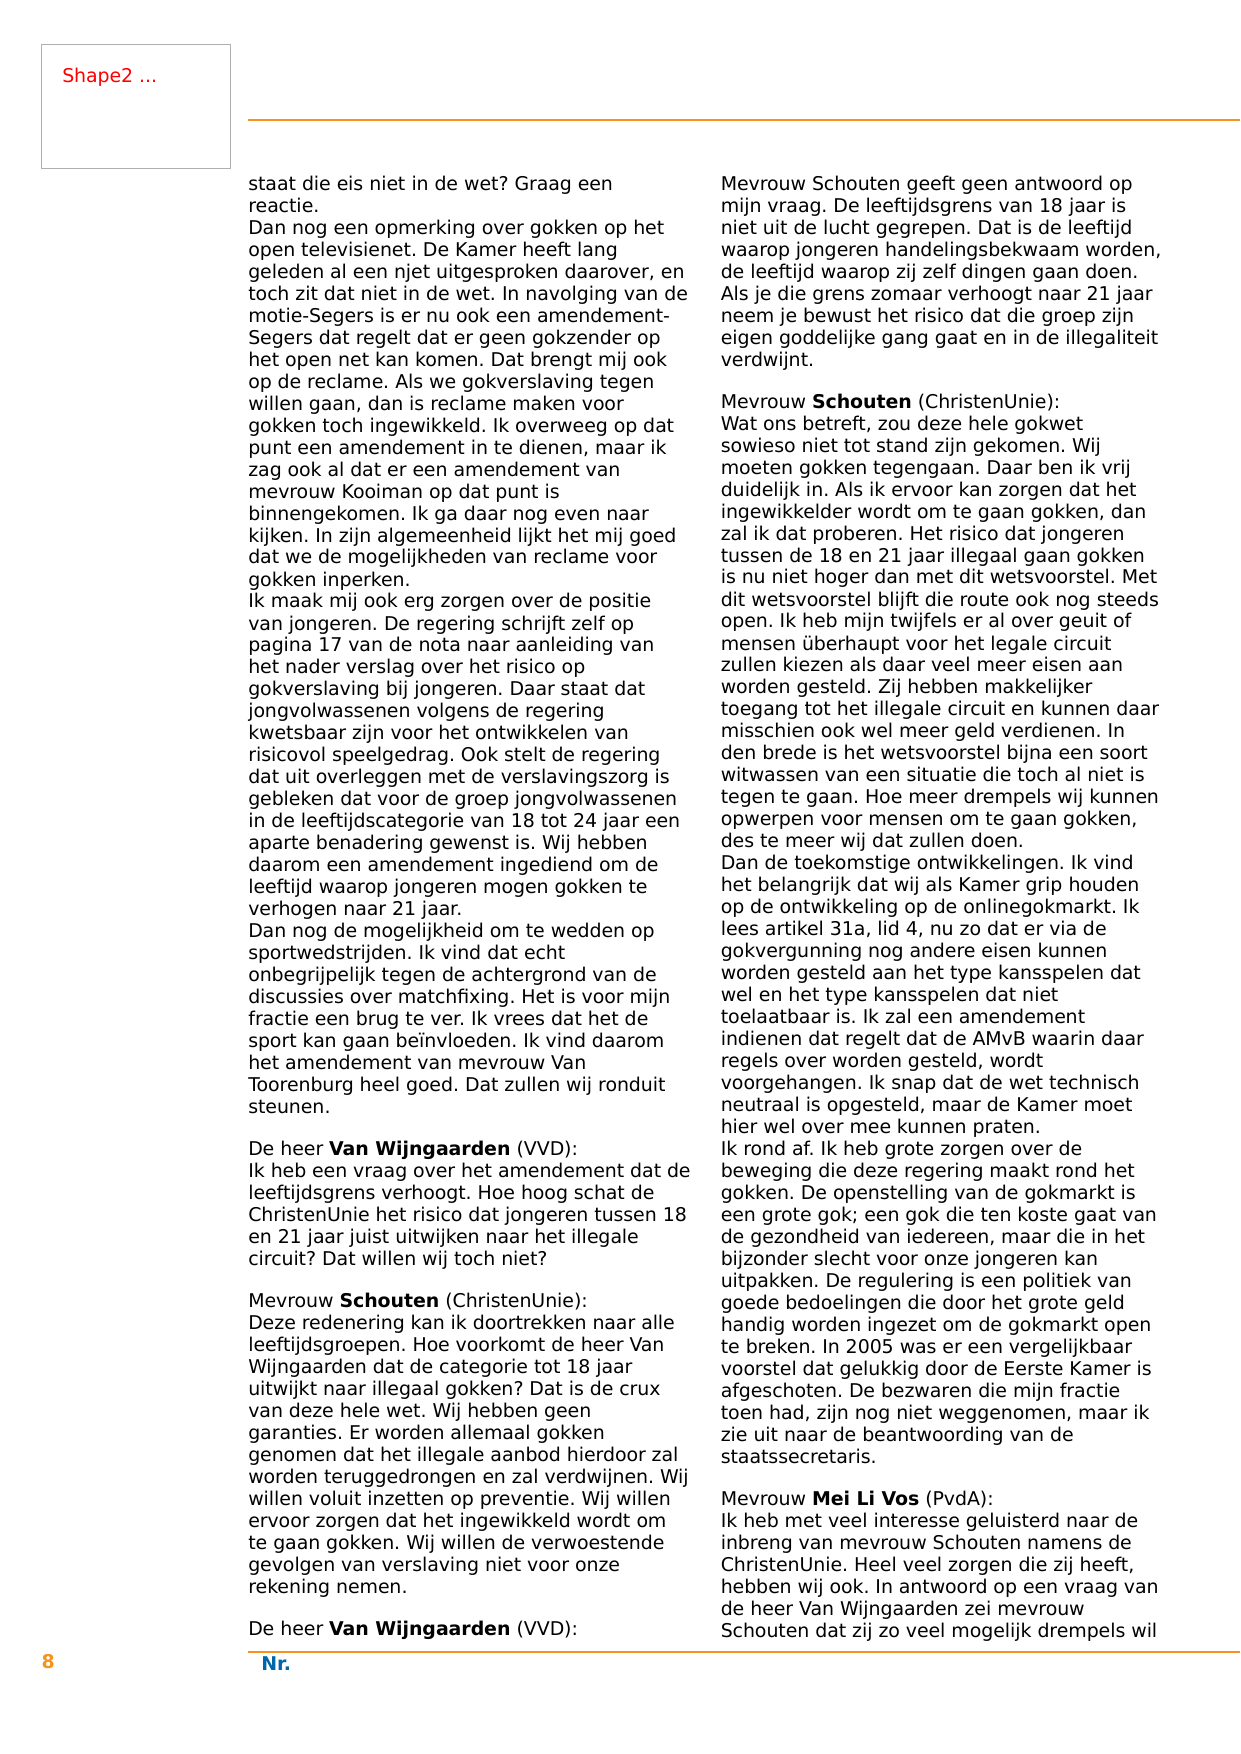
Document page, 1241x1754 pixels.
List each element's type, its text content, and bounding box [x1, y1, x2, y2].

text Dan nog een opmerking over gokken op het open televisienet. De Kamer heeft lang geleden al een njet uitgesproken daarover, en toch zit dat niet in de wet. In navolging van de motie-Segers is er nu ook een amendement-Segers dat regelt dat er geen gokzender op het open net kan komen. Dat brengt mij ook op de reclame. Als we gokverslaving tegen willen gaan, dan is reclame maken voor gokken toch ingewikkeld. Ik overweeg op dat punt een amendement in te dienen, maar ik zag ook al dat er een amendement van mevrouw Kooiman op dat punt is binnengekomen. Ik ga daar nog even naar kijken. In zijn algemeenheid lijkt het mij goed dat we de mogelijkheden van reclame voor gokken inperken. [248, 217, 691, 590]
text Mevrouw Mei Li Vos (PvdA): [721, 1488, 1163, 1509]
text Ik heb met veel interesse geluisterd naar de inbreng van mevrouw Schouten namens de ChristenUnie. Heel veel zorgen die zij heeft, hebben wij ook. In antwoord op een vraag van de heer Van Wijngaarden zei mevrouw Schouten dat zij zo veel mogelijk drempels wil [721, 1509, 1163, 1641]
text De heer Van Wijngaarden (VVD): [248, 1138, 691, 1160]
text Wat ons betreft, zou deze hele gokwet sowieso niet tot stand zijn gekomen. Wij moeten gokken tegengaan. Daar ben ik vrij duidelijk in. Als ik ervoor kan zorgen dat het ingewikkelder wordt om te gaan gokken, dan zal ik dat proberen. Het risico dat jongeren tussen de 18 en 21 jaar illegaal gaan gokken is nu niet hoger dan met dit wetsvoorstel. Met dit wetsvoorstel blijft die route ook nog steeds open. Ik heb mijn twijfels er al over geuit of mensen überhaupt voor het legale circuit zullen kiezen als daar veel meer eisen aan worden gesteld. Zij hebben makkelijker toegang tot het illegale circuit en kunnen daar misschien ook wel meer geld verdienen. In den brede is het wetsvoorstel bijna een soort witwassen van een situatie die toch al niet is tegen te gaan. Hoe meer drempels wij kunnen opwerpen voor mensen om te gaan gokken, des te meer wij dat zullen doen. [721, 413, 1163, 852]
text staat die eis niet in de wet? Graag een reactie. [248, 173, 691, 217]
text Ik maak mij ook erg zorgen over de positie van jongeren. De regering schrijft zelf op pagina 17 van de nota naar aanleiding van het nader verslag over het risico op gokverslaving bij jongeren. Daar staat dat jongvolwassenen volgens de regering kwetsbaar zijn voor het ontwikkelen van risicovol speelgedrag. Ook stelt de regering dat uit overleggen met de verslavingszorg is gebleken dat voor de groep jongvolwassenen in de leeftijdscategorie van 18 tot 24 jaar een aparte benadering gewenst is. Wij hebben daarom een amendement ingediend om de leeftijd waarop jongeren mogen gokken te verhogen naar 21 jaar. [248, 590, 691, 920]
text Ik heb een vraag over het amendement dat de leeftijdsgrens verhoogt. Hoe hoog schat de ChristenUnie het risico dat jongeren tussen 18 en 21 jaar juist uitwijken naar het illegale circuit? Dat willen wij toch niet? [248, 1160, 691, 1270]
text Mevrouw Schouten (ChristenUnie): [721, 391, 1163, 413]
text De heer Van Wijngaarden (VVD): [248, 1617, 691, 1639]
text Dan nog de mogelijkheid om te wedden op sportwedstrijden. Ik vind dat echt onbegrijpelijk tegen de achtergrond van de discussies over matchfixing. Het is voor mijn fractie een brug te ver. Ik vrees dat het de sport kan gaan beïnvloeden. Ik vind daarom het amendement van mevrouw Van Toorenburg heel goed. Dat zullen wij ronduit steunen. [248, 920, 691, 1118]
text Dan de toekomstige ontwikkelingen. Ik vind het belangrijk dat wij als Kamer grip houden op de ontwikkeling op de onlinegokmarkt. Ik lees artikel 31a, lid 4, nu zo dat er via de gokvergunning nog andere eisen kunnen worden gesteld aan het type kansspelen dat wel en het type kansspelen dat niet toelaatbaar is. Ik zal een amendement indienen dat regelt dat de AMvB waarin daar regels over worden gesteld, wordt voorgehangen. Ik snap dat de wet technisch neutraal is opgesteld, maar de Kamer moet hier wel over mee kunnen praten. [721, 852, 1163, 1138]
text Deze redenering kan ik doortrekken naar alle leeftijdsgroepen. Hoe voorkomt de heer Van Wijngaarden dat de categorie tot 18 jaar uitwijkt naar illegaal gokken? Dat is de crux van deze hele wet. Wij hebben geen garanties. Er worden allemaal gokken genomen dat het illegale aanbod hierdoor zal worden teruggedrongen en zal verdwijnen. Wij willen voluit inzetten op preventie. Wij willen ervoor zorgen dat het ingewikkeld wordt om te gaan gokken. Wij willen de verwoestende gevolgen van verslaving niet voor onze rekening nemen. [248, 1312, 691, 1597]
text Mevrouw Schouten (ChristenUnie): [248, 1290, 691, 1312]
text Mevrouw Schouten geeft geen antwoord op mijn vraag. De leeftijdsgrens van 18 jaar is niet uit de lucht gegrepen. Dat is de leeftijd waarop jongeren handelingsbekwaam worden, de leeftijd waarop zij zelf dingen gaan doen. Als je die grens zomaar verhoogt naar 21 jaar neem je bewust het risico dat die groep zijn eigen goddelijke gang gaat en in de illegaliteit verdwijnt. [721, 173, 1163, 371]
text Ik rond af. Ik heb grote zorgen over de beweging die deze regering maakt rond het gokken. De openstelling van de gokmarkt is een grote gok; een gok die ten koste gaat van de gezondheid van iedereen, maar die in het bijzonder slecht voor onze jongeren kan uitpakken. De regulering is een politiek van goede bedoelingen die door het grote geld handig worden ingezet om de gokmarkt open te breken. In 2005 was er een vergelijkbaar voorstel dat gelukkig door de Eerste Kamer is afgeschoten. De bezwaren die mijn fractie toen had, zijn nog niet weggenomen, maar ik zie uit naar de beantwoording van de staatssecretaris. [721, 1138, 1163, 1468]
